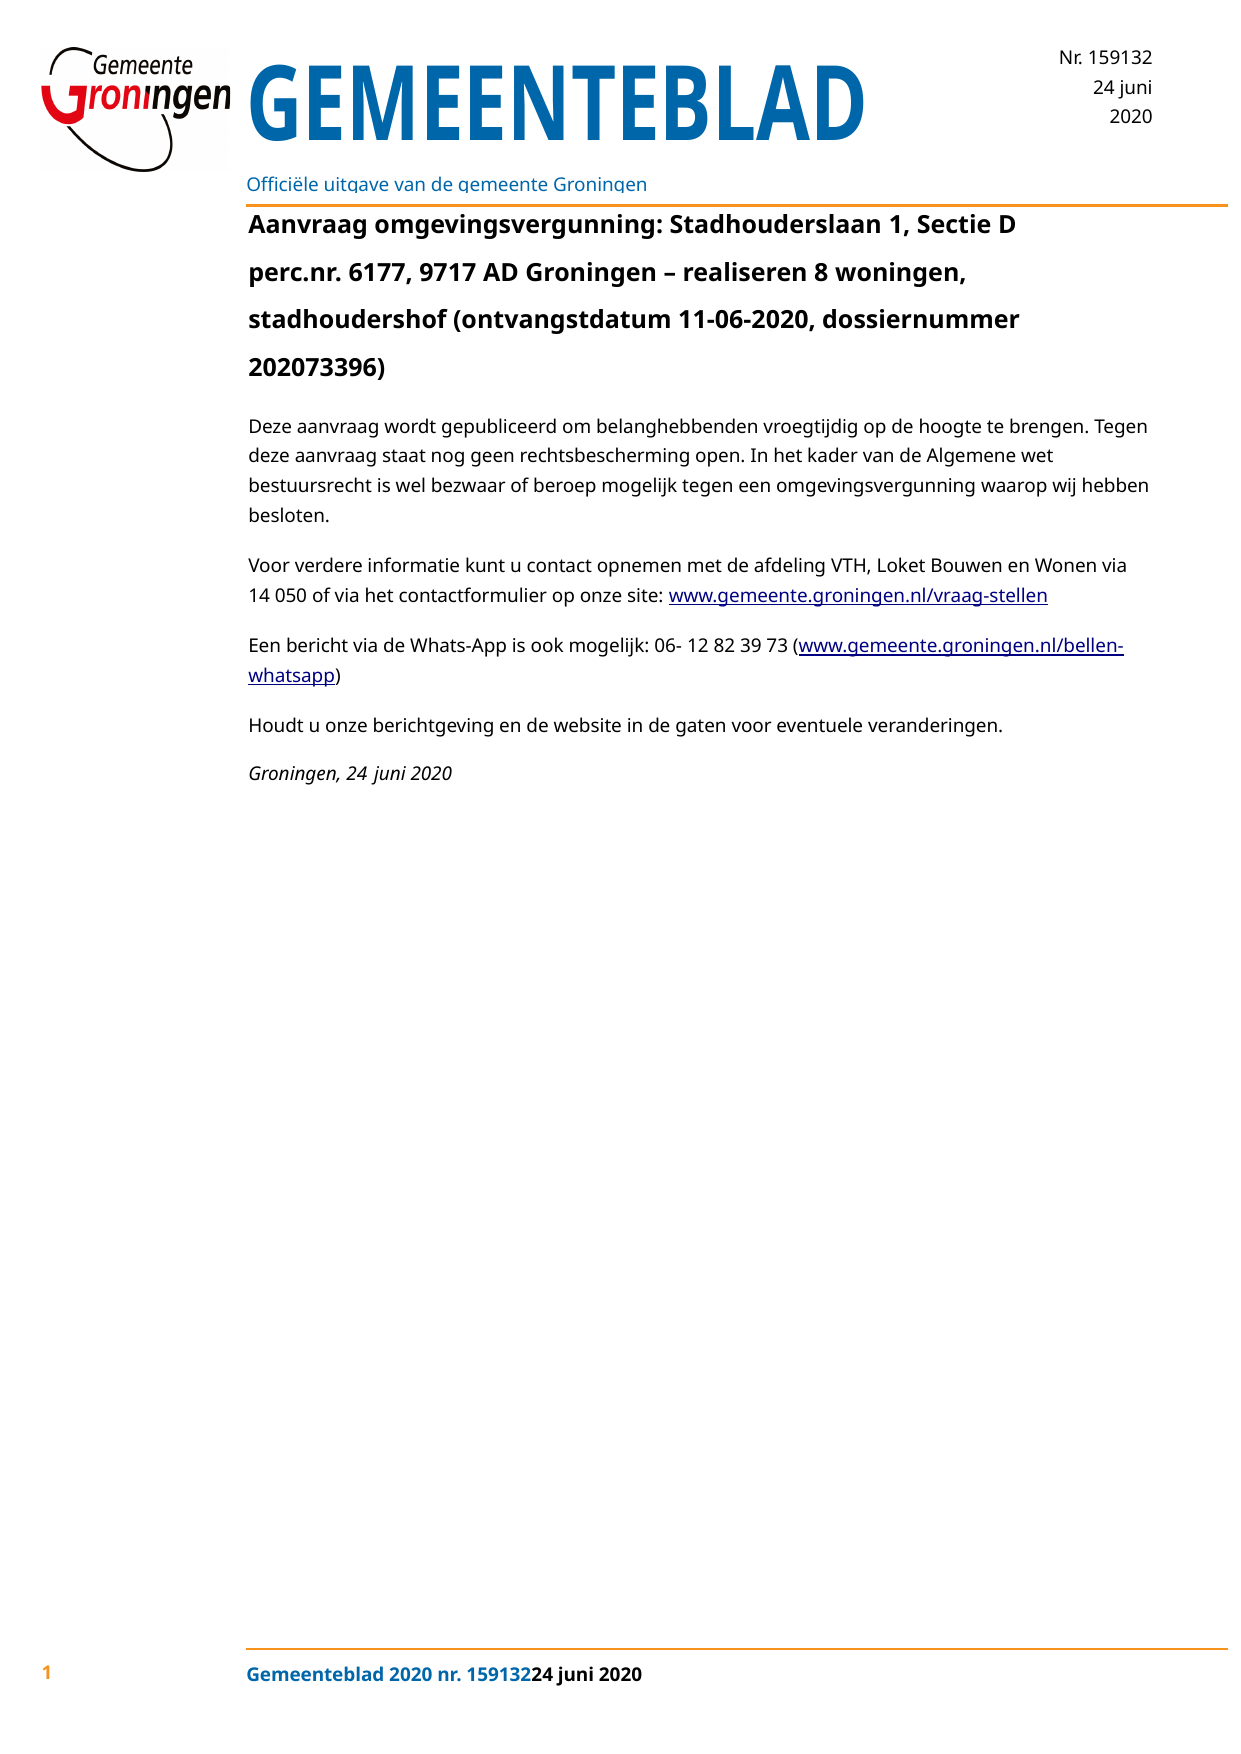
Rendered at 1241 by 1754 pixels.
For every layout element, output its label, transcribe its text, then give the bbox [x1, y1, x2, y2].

text Groningen, 24 juni 2020 [248, 760, 1152, 786]
text Een bericht via de Whats-App is ook mogelijk: 06- 12 82 39 73 (www.gemeente.groningen.nl/bellen-whatsapp) [248, 632, 1152, 688]
text Deze aanvraag wordt gepubliceerd om belanghebbenden vroegtijdig op de hoogte te brengen. Tegen deze aanvraag staat nog geen rechtsbescherming open. In het kader van de Algemene wet bestuursrecht is wel bezwaar of beroep mogelijk tegen een omgevingsvergunning waarop wij hebben besloten. [248, 413, 1152, 528]
text Houdt u onze berichtgeving en de website in de gaten voor eventuele veranderingen. [248, 712, 1152, 738]
text Voor verdere informatie kunt u contact opnemen met de afdeling VTH, Loket Bouwen en Wonen via 14 050 of via het contactformulier op onze site: www.gemeente.groningen.nl/vraag-stellen [248, 552, 1152, 608]
text Aanvraag omgevingsvergunning: Stadhouderslaan 1, Sectie D perc.nr. 6177, 9717 AD Groningen – realiseren 8 woningen, stadhoudershof (ontvangstdatum 11-06-2020, dossiernummer 202073396) [248, 207, 1152, 384]
picture [41, 47, 231, 172]
